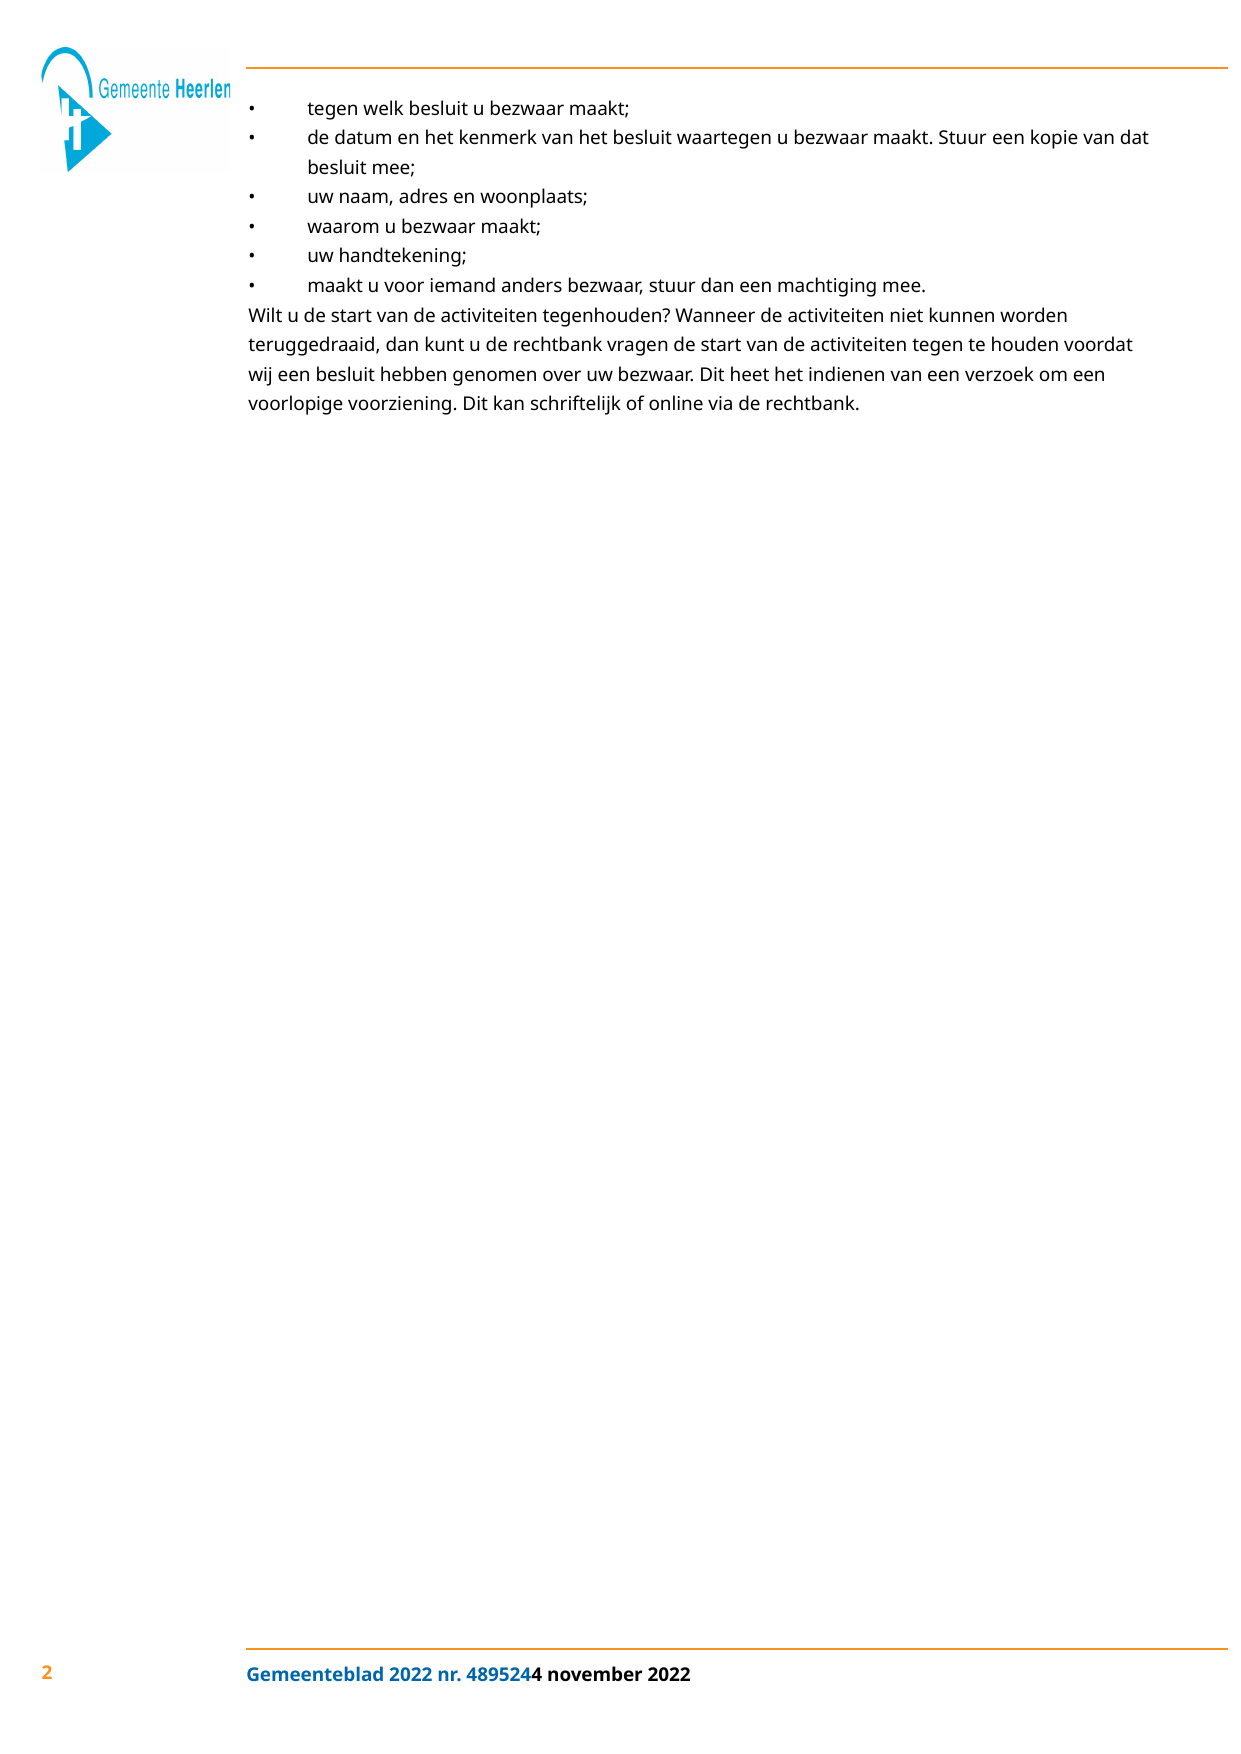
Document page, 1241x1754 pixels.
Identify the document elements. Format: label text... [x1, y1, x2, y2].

list maakt u voor iemand anders bezwaar, stuur dan een machtiging mee. [248, 272, 1152, 298]
text Wilt u de start van de activiteiten tegenhouden? Wanneer de activiteiten niet kunnen worden teruggedraaid, dan kunt u de rechtbank vragen de start van de activiteiten tegen te houden voordat wij een besluit hebben genomen over uw bezwaar. Dit heet het indienen van een verzoek om een voorlopige voorziening. Dit kan schriftelijk of online via de rechtbank. [248, 302, 1152, 416]
list uw naam, adres en woonplaats; [248, 183, 1152, 209]
list tegen welk besluit u bezwaar maakt; [248, 95, 1152, 121]
list uw handtekening; [248, 243, 1152, 268]
list de datum en het kenmerk van het besluit waartegen u bezwaar maakt. Stuur een kopie van dat besluit mee; [248, 124, 1152, 180]
list waarom u bezwaar maakt; [248, 213, 1152, 239]
picture [41, 47, 231, 172]
picture [41, 47, 59, 70]
